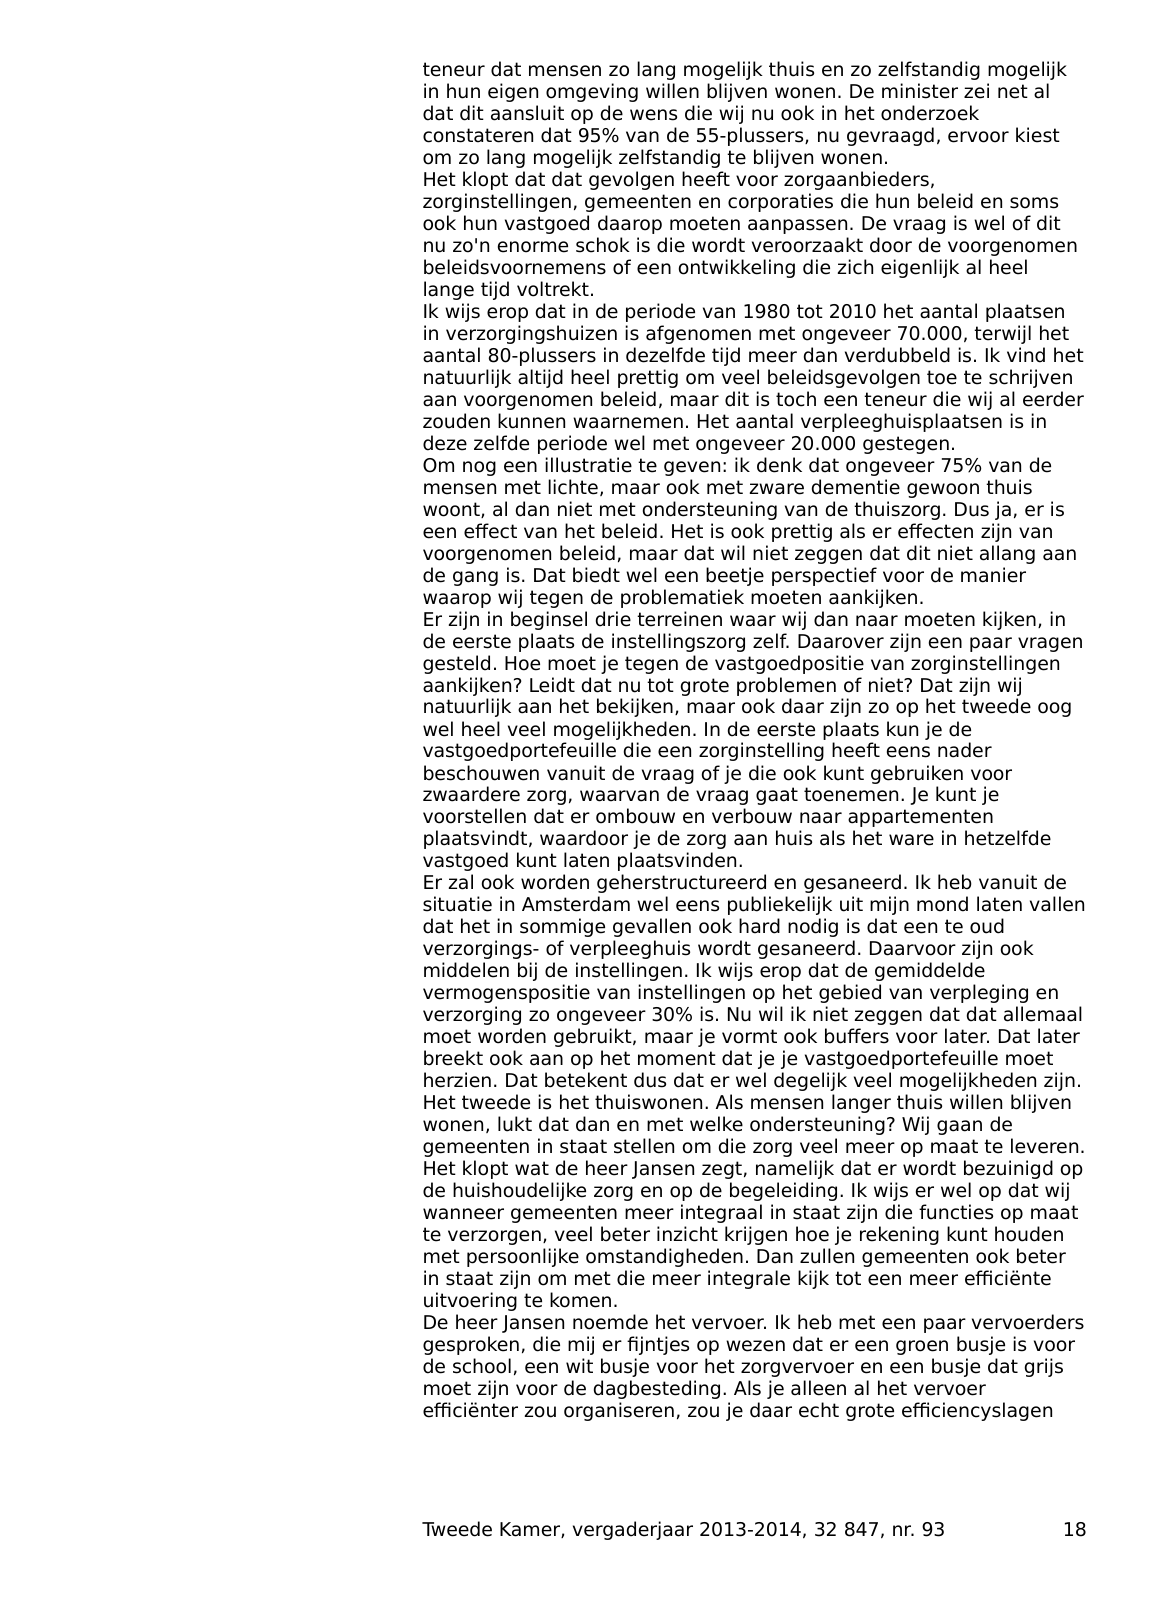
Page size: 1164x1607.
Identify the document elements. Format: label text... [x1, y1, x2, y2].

text Er zijn in beginsel drie terreinen waar wij dan naar moeten kijken, in de eerste plaats de instellingszorg zelf. Daarover zijn een paar vragen gesteld. Hoe moet je tegen de vastgoedpositie van zorginstellingen aankijken? Leidt dat nu tot grote problemen of niet? Dat zijn wij natuurlijk aan het bekijken, maar ook daar zijn zo op het tweede oog wel heel veel mogelijkheden. In de eerste plaats kun je de vastgoedportefeuille die een zorginstelling heeft eens nader beschouwen vanuit de vraag of je die ook kunt gebruiken voor zwaardere zorg, waarvan de vraag gaat toenemen. Je kunt je voorstellen dat er ombouw en verbouw naar appartementen plaatsvindt, waardoor je de zorg aan huis als het ware in hetzelfde vastgoed kunt laten plaatsvinden. [422, 608, 1087, 872]
text Het tweede is het thuiswonen. Als mensen langer thuis willen blijven wonen, lukt dat dan en met welke ondersteuning? Wij gaan de gemeenten in staat stellen om die zorg veel meer op maat te leveren. Het klopt wat de heer Jansen zegt, namelijk dat er wordt bezuinigd op de huishoudelijke zorg en op de begeleiding. Ik wijs er wel op dat wij wanneer gemeenten meer integraal in staat zijn die functies op maat te verzorgen, veel beter inzicht krijgen hoe je rekening kunt houden met persoonlijke omstandigheden. Dan zullen gemeenten ook beter in staat zijn om met die meer integrale kijk tot een meer efficiënte uitvoering te komen. [422, 1092, 1087, 1312]
text teneur dat mensen zo lang mogelijk thuis en zo zelfstandig mogelijk in hun eigen omgeving willen blijven wonen. De minister zei net al dat dit aansluit op de wens die wij nu ook in het onderzoek constateren dat 95% van de 55-plussers, nu gevraagd, ervoor kiest om zo lang mogelijk zelfstandig te blijven wonen. [422, 59, 1087, 169]
text Ik wijs erop dat in de periode van 1980 tot 2010 het aantal plaatsen in verzorgingshuizen is afgenomen met ongeveer 70.000, terwijl het aantal 80-plussers in dezelfde tijd meer dan verdubbeld is. Ik vind het natuurlijk altijd heel prettig om veel beleidsgevolgen toe te schrijven aan voorgenomen beleid, maar dit is toch een teneur die wij al eerder zouden kunnen waarnemen. Het aantal verpleeghuisplaatsen is in deze zelfde periode wel met ongeveer 20.000 gestegen. [422, 301, 1087, 455]
text Om nog een illustratie te geven: ik denk dat ongeveer 75% van de mensen met lichte, maar ook met zware dementie gewoon thuis woont, al dan niet met ondersteuning van de thuiszorg. Dus ja, er is een effect van het beleid. Het is ook prettig als er effecten zijn van voorgenomen beleid, maar dat wil niet zeggen dat dit niet allang aan de gang is. Dat biedt wel een beetje perspectief voor de manier waarop wij tegen de problematiek moeten aankijken. [422, 455, 1087, 608]
text De heer Jansen noemde het vervoer. Ik heb met een paar vervoerders gesproken, die mij er fijntjes op wezen dat er een groen busje is voor de school, een wit busje voor het zorgvervoer en een busje dat grijs moet zijn voor de dagbesteding. Als je alleen al het vervoer efficiënter zou organiseren, zou je daar echt grote efficiencyslagen [422, 1312, 1087, 1422]
text Het klopt dat dat gevolgen heeft voor zorgaanbieders, zorginstellingen, gemeenten en corporaties die hun beleid en soms ook hun vastgoed daarop moeten aanpassen. De vraag is wel of dit nu zo'n enorme schok is die wordt veroorzaakt door de voorgenomen beleidsvoornemens of een ontwikkeling die zich eigenlijk al heel lange tijd voltrekt. [422, 169, 1087, 301]
text Er zal ook worden geherstructureerd en gesaneerd. Ik heb vanuit de situatie in Amsterdam wel eens publiekelijk uit mijn mond laten vallen dat het in sommige gevallen ook hard nodig is dat een te oud verzorgings- of verpleeghuis wordt gesaneerd. Daarvoor zijn ook middelen bij de instellingen. Ik wijs erop dat de gemiddelde vermogenspositie van instellingen op het gebied van verpleging en verzorging zo ongeveer 30% is. Nu wil ik niet zeggen dat dat allemaal moet worden gebruikt, maar je vormt ook buffers voor later. Dat later breekt ook aan op het moment dat je je vastgoedportefeuille moet herzien. Dat betekent dus dat er wel degelijk veel mogelijkheden zijn. [422, 872, 1087, 1092]
